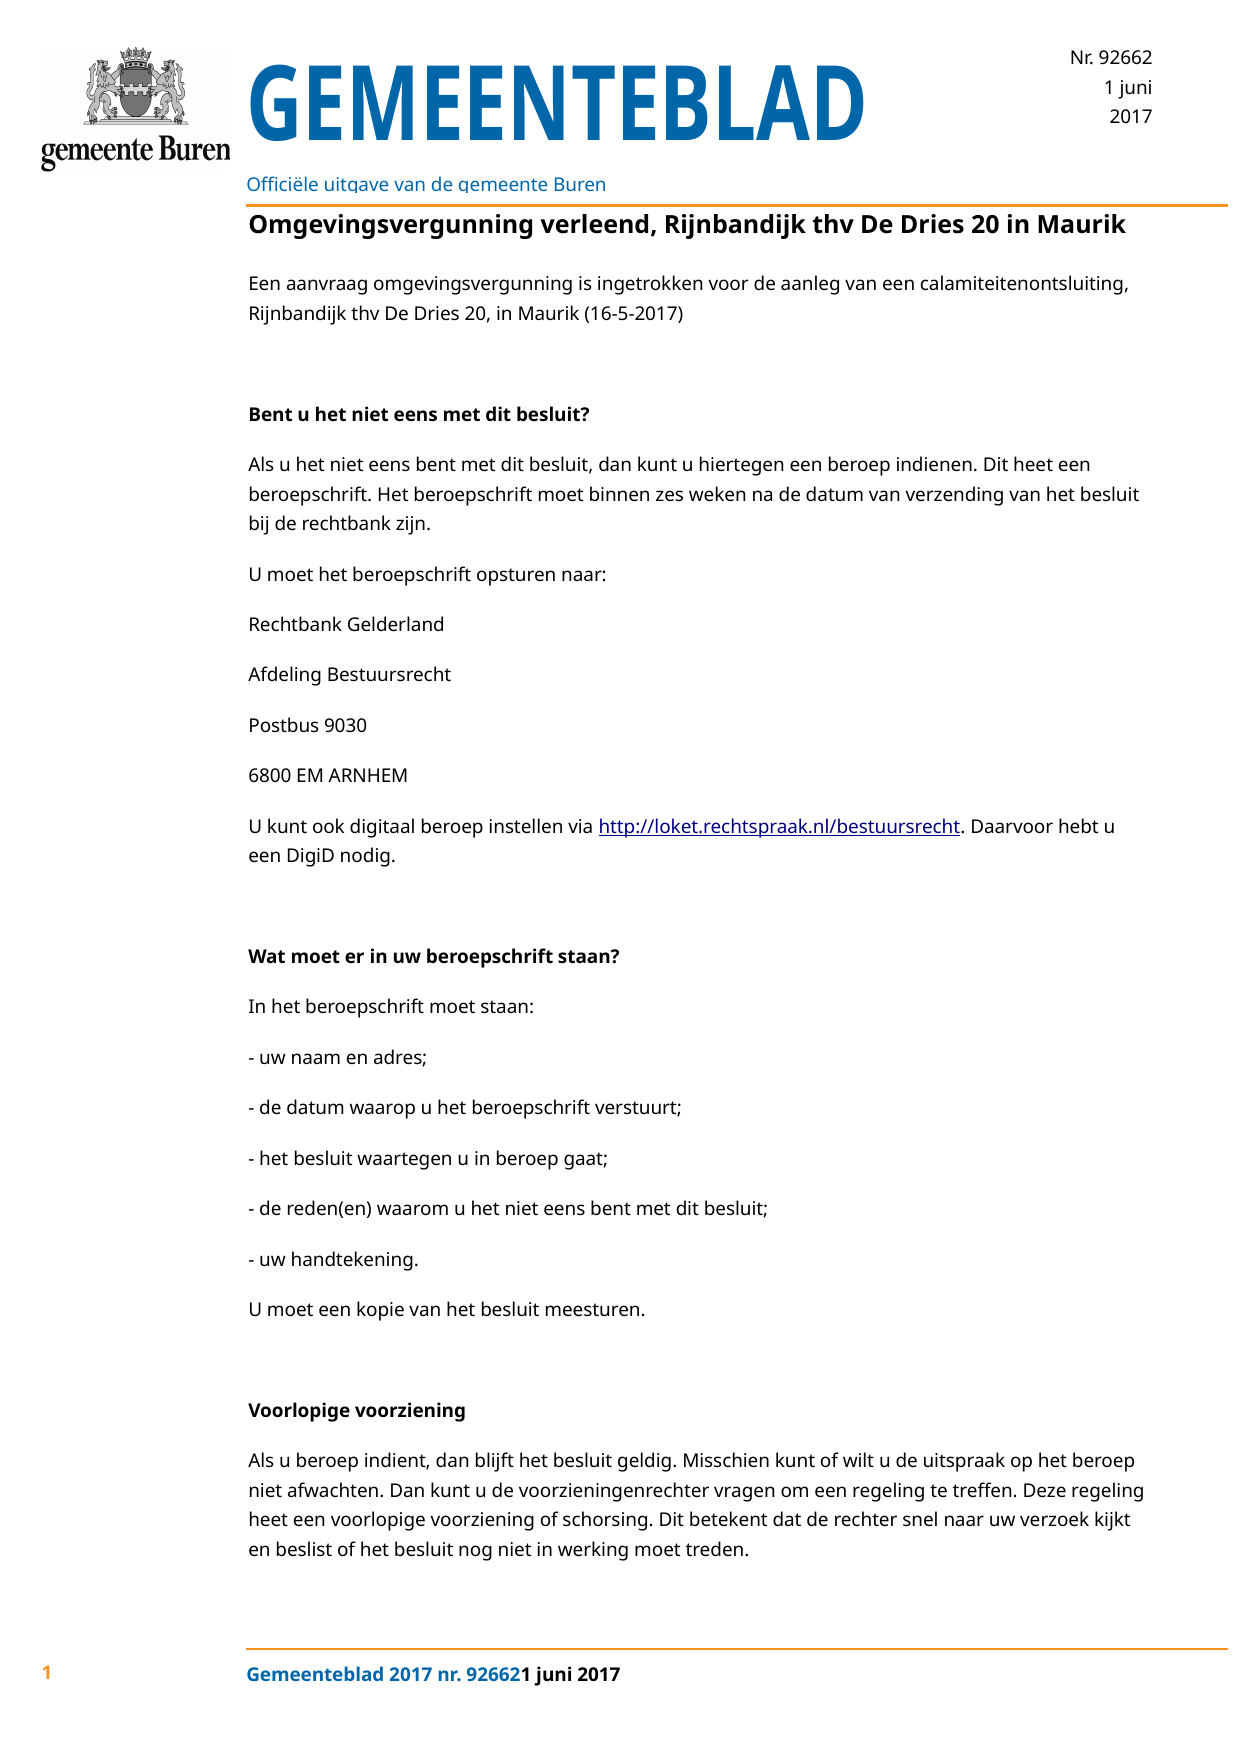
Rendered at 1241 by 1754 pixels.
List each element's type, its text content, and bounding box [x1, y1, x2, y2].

text U moet een kopie van het besluit meesturen. [248, 1296, 1152, 1322]
text Als u het niet eens bent met dit besluit, dan kunt u hiertegen een beroep indienen. Dit heet een beroepschrift. Het beroepschrift moet binnen zes weken na de datum van verzending van het besluit bij de rechtbank zijn. [248, 451, 1152, 536]
text Rechtbank Gelderland [248, 611, 1152, 637]
text In het beroepschrift moet staan: [248, 994, 1152, 1019]
text Bent u het niet eens met dit besluit? [248, 401, 1152, 426]
text Postbus 9030 [248, 712, 1152, 738]
text - de datum waarop u het beroepschrift verstuurt; [248, 1094, 1152, 1120]
text - uw naam en adres; [248, 1044, 1152, 1070]
picture [41, 47, 231, 172]
text Omgevingsvergunning verleend, Rijnbandijk thv De Dries 20 in Maurik [248, 207, 1152, 241]
text - de reden(en) waarom u het niet eens bent met dit besluit; [248, 1195, 1152, 1221]
text Als u beroep indient, dan blijft het besluit geldig. Misschien kunt of wilt u de uitspraak op het beroep niet afwachten. Dan kunt u de voorzieningenrechter vragen om een regeling te treffen. Deze regeling heet een voorlopige voorziening of schorsing. Dit betekent dat de rechter snel naar uw verzoek kijkt en beslist of het besluit nog niet in werking moet treden. [248, 1447, 1152, 1562]
text Wat moet er in uw beroepschrift staan? [248, 943, 1152, 969]
text - het besluit waartegen u in beroep gaat; [248, 1145, 1152, 1171]
text U moet het beroepschrift opsturen naar: [248, 561, 1152, 586]
text - uw handtekening. [248, 1246, 1152, 1271]
text U kunt ook digitaal beroep instellen via http://loket.rechtspraak.nl/bestuursrecht. Daarvoor hebt u een DigiD nodig. [248, 813, 1152, 868]
text Een aanvraag omgevingsvergunning is ingetrokken voor de aanleg van een calamiteitenontsluiting, Rijnbandijk thv De Dries 20, in Maurik (16-5-2017) [248, 270, 1152, 326]
text Voorlopige voorziening [248, 1397, 1152, 1423]
text 6800 EM ARNHEM [248, 762, 1152, 788]
text Afdeling Bestuursrecht [248, 662, 1152, 687]
